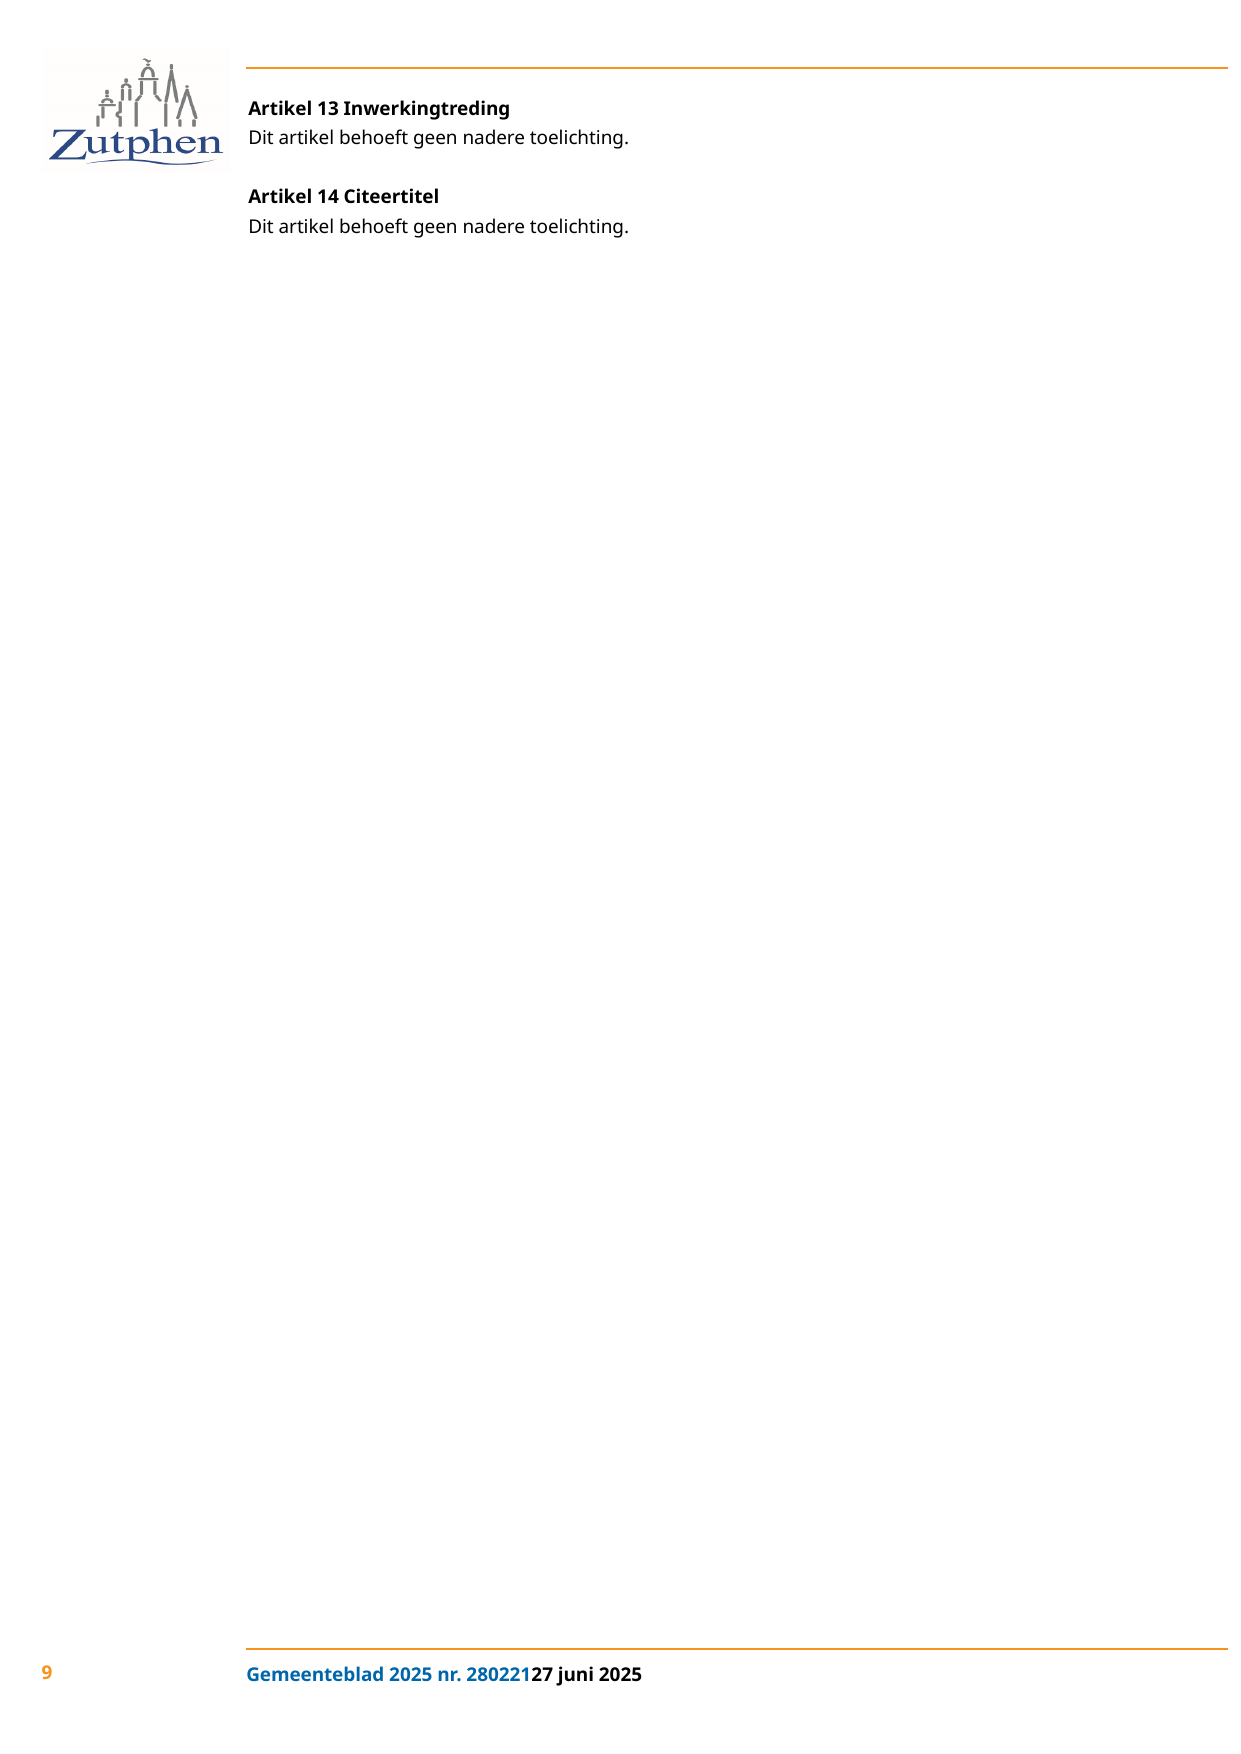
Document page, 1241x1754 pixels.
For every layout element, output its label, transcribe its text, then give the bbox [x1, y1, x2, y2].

text Dit artikel behoeft geen nadere toelichting. [248, 124, 1152, 150]
text Artikel 13 Inwerkingtreding [248, 95, 1152, 121]
text Dit artikel behoeft geen nadere toelichting. [248, 213, 1152, 239]
text Artikel 14 Citeertitel [248, 183, 1152, 209]
picture [41, 47, 231, 172]
